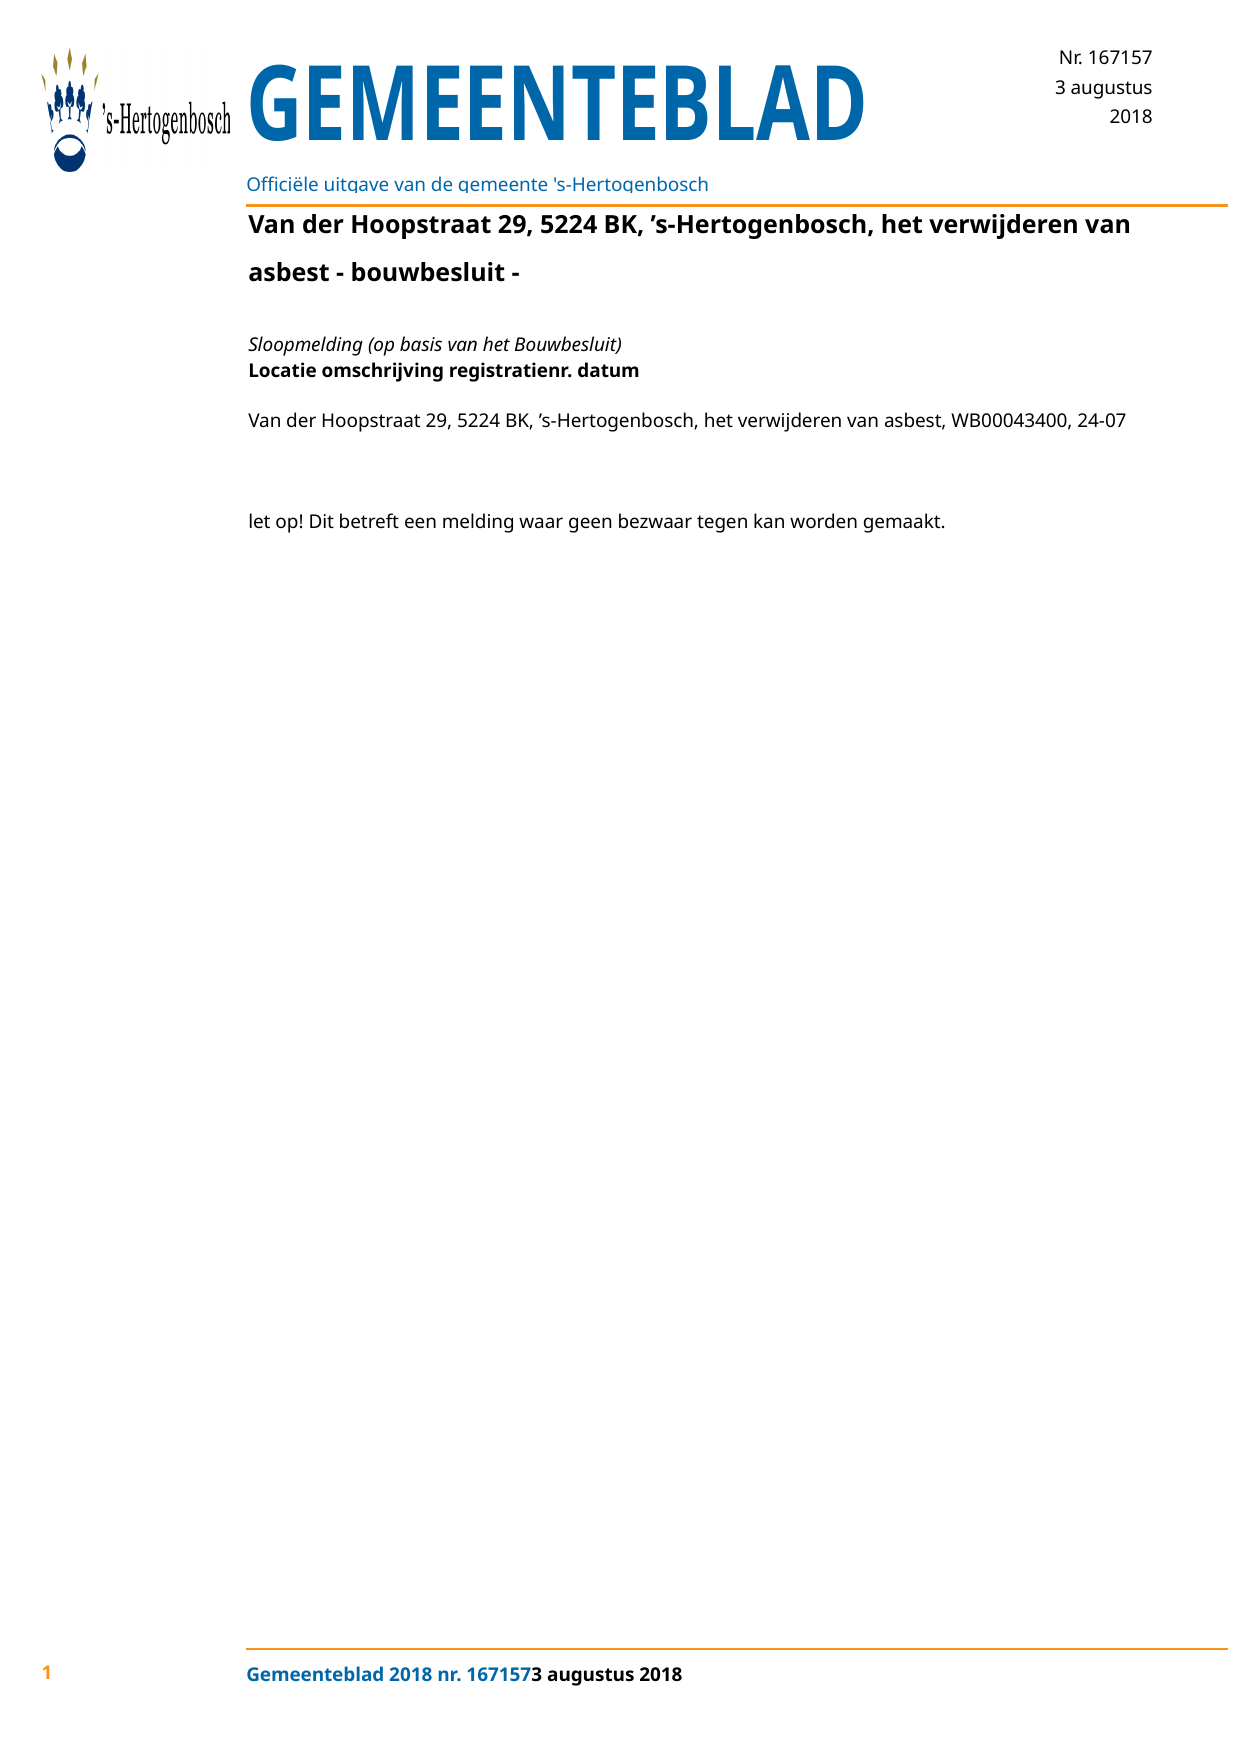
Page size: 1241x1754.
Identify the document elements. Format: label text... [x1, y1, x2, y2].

text Locatie omschrijving registratienr. datum [248, 357, 1152, 383]
text Sloopmelding (op basis van het Bouwbesluit) [248, 331, 1152, 357]
picture [41, 47, 231, 172]
text Van der Hoopstraat 29, 5224 BK, ’s-Hertogenbosch, het verwijderen van asbest, WB00043400, 24-07 [248, 408, 1152, 433]
text let op! Dit betreft een melding waar geen bezwaar tegen kan worden gemaakt. [248, 508, 1152, 534]
text Van der Hoopstraat 29, 5224 BK, ’s-Hertogenbosch, het verwijderen van asbest - bouwbesluit - [248, 207, 1152, 288]
